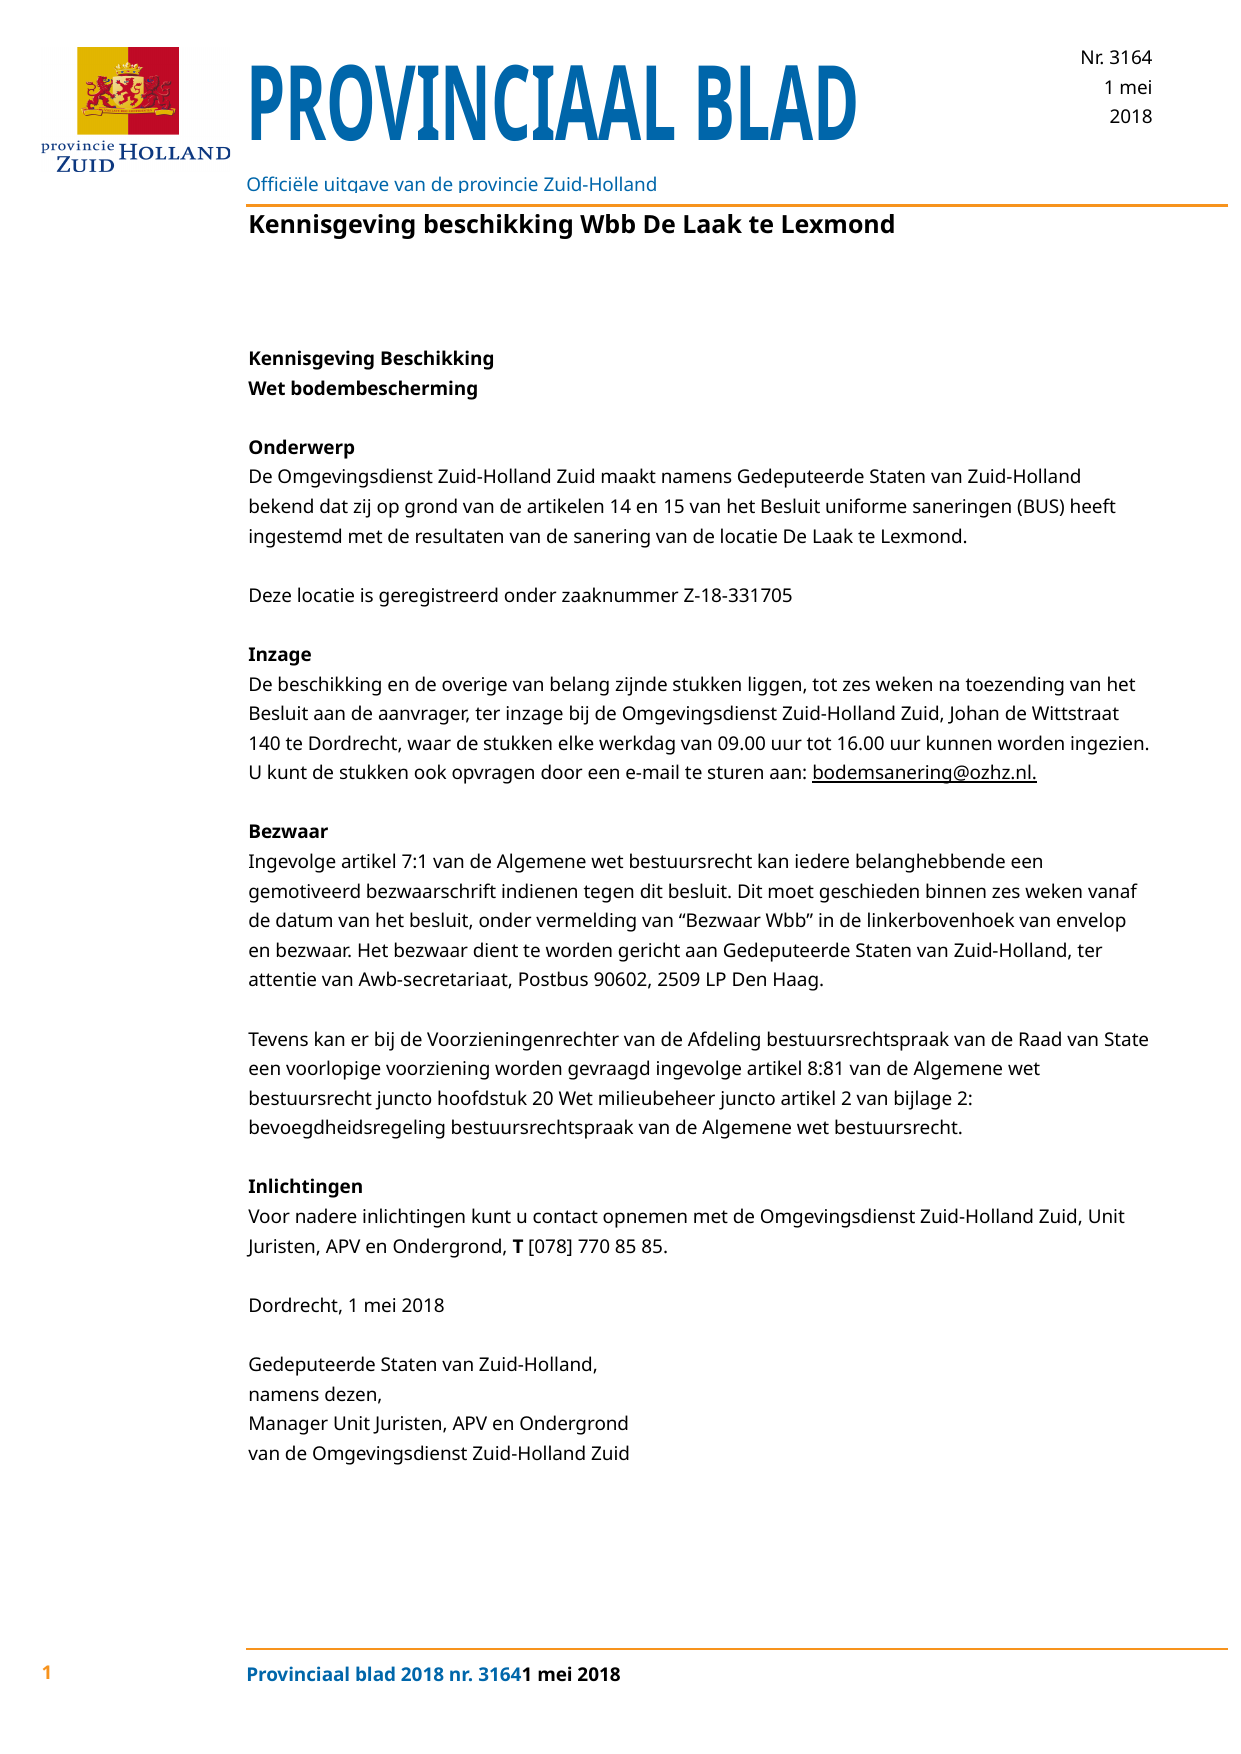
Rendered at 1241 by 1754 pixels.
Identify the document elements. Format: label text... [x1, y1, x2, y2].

text Bezwaar [248, 819, 1152, 844]
text Voor nadere inlichtingen kunt u contact opnemen met de Omgevingsdienst Zuid-Holland Zuid, Unit Juristen, APV en Ondergrond, T [078] 770 85 85. [248, 1203, 1152, 1258]
text Kennisgeving beschikking Wbb De Laak te Lexmond [248, 207, 1152, 241]
text Manager Unit Juristen, APV en Ondergrond [248, 1410, 1152, 1436]
text Deze locatie is geregistreerd onder zaaknummer Z-18-331705 [248, 582, 1152, 608]
text De beschikking en de overige van belang zijnde stukken liggen, tot zes weken na toezending van het Besluit aan de aanvrager, ter inzage bij de Omgevingsdienst Zuid-Holland Zuid, Johan de Wittstraat 140 te Dordrecht, waar de stukken elke werkdag van 09.00 uur tot 16.00 uur kunnen worden ingezien. U kunt de stukken ook opvragen door een e-mail te sturen aan: bodemsanering@ozhz.nl. [248, 671, 1152, 785]
text De Omgevingsdienst Zuid-Holland Zuid maakt namens Gedeputeerde Staten van Zuid-Holland bekend dat zij op grond van de artikelen 14 en 15 van het Besluit uniforme saneringen (BUS) heeft ingestemd met de resultaten van de sanering van de locatie De Laak te Lexmond. [248, 464, 1152, 548]
text Onderwerp [248, 434, 1152, 460]
text Dordrecht, 1 mei 2018 [248, 1292, 1152, 1318]
text van de Omgevingsdienst Zuid-Holland Zuid [248, 1440, 1152, 1466]
text Kennisgeving Beschikking [248, 345, 1152, 371]
text Ingevolge artikel 7:1 van de Algemene wet bestuursrecht kan iedere belanghebbende een gemotiveerd bezwaarschrift indienen tegen dit besluit. Dit moet geschieden binnen zes weken vanaf de datum van het besluit, onder vermelding van “Bezwaar Wbb” in de linkerbovenhoek van envelop en bezwaar. Het bezwaar dient te worden gericht aan Gedeputeerde Staten van Zuid-Holland, ter attentie van Awb-secretariaat, Postbus 90602, 2509 LP Den Haag. [248, 848, 1152, 992]
text Gedeputeerde Staten van Zuid-Holland, [248, 1351, 1152, 1377]
text Wet bodembescherming [248, 375, 1152, 401]
text namens dezen, [248, 1381, 1152, 1406]
picture [41, 47, 231, 172]
text Inzage [248, 641, 1152, 667]
text Tevens kan er bij de Voorzieningenrechter van de Afdeling bestuursrechtspraak van de Raad van State een voorlopige voorziening worden gevraagd ingevolge artikel 8:81 van de Algemene wet bestuursrecht juncto hoofdstuk 20 Wet milieubeheer juncto artikel 2 van bijlage 2: bevoegdheidsregeling bestuursrechtspraak van de Algemene wet bestuursrecht. [248, 1026, 1152, 1140]
text Inlichtingen [248, 1174, 1152, 1199]
